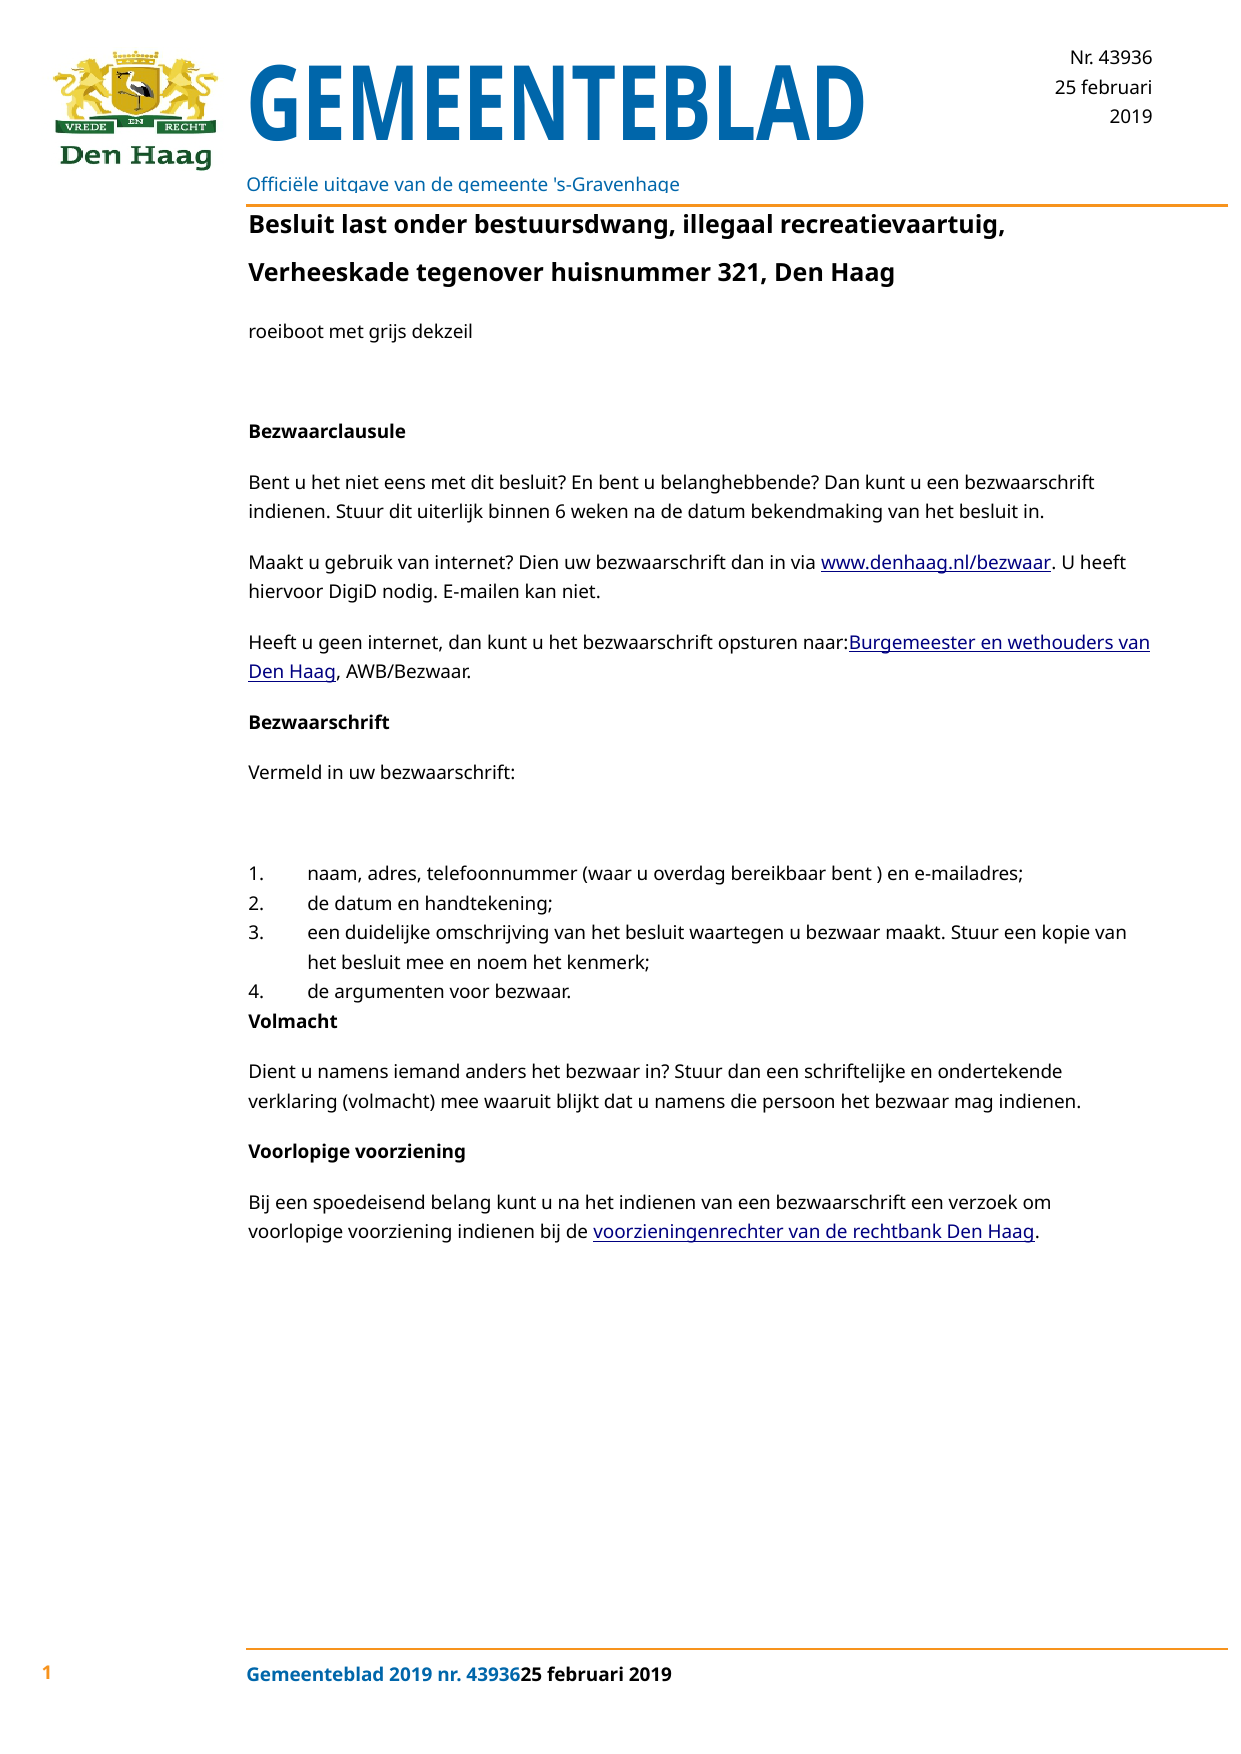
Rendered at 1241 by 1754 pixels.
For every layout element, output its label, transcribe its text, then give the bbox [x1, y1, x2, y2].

text Bent u het niet eens met dit besluit? En bent u belanghebbende? Dan kunt u een bezwaarschrift indienen. Stuur dit uiterlijk binnen 6 weken na de datum bekendmaking van het besluit in. [248, 469, 1152, 524]
text Bezwaarschrift [248, 709, 1152, 735]
text Besluit last onder bestuursdwang, illegaal recreatievaartuig, Verheeskade tegenover huisnummer 321, Den Haag [248, 207, 1152, 288]
list naam, adres, telefoonnummer (waar u overdag bereikbaar bent ) en e-mailadres; [248, 860, 1152, 886]
text Bij een spoedeisend belang kunt u na het indienen van een bezwaarschrift een verzoek om voorlopige voorziening indienen bij de voorzieningenrechter van de rechtbank Den Haag. [248, 1189, 1152, 1244]
text Maakt u gebruik van internet? Dien uw bezwaarschrift dan in via www.denhaag.nl/bezwaar. U heeft hiervoor DigiD nodig. E-mailen kan niet. [248, 549, 1152, 604]
text roeiboot met grijs dekzeil [248, 318, 1152, 344]
text Heeft u geen internet, dan kunt u het bezwaarschrift opsturen naar:Burgemeester en wethouders van Den Haag, AWB/Bezwaar. [248, 629, 1152, 684]
text Volmacht [248, 1008, 1152, 1034]
text Dient u namens iemand anders het bezwaar in? Stuur dan een schriftelijke en ondertekende verklaring (volmacht) mee waaruit blijkt dat u namens die persoon het bezwaar mag indienen. [248, 1059, 1152, 1114]
list de datum en handtekening; [248, 890, 1152, 916]
text Vermeld in uw bezwaarschrift: [248, 759, 1152, 785]
text Bezwaarclausule [248, 419, 1152, 444]
list een duidelijke omschrijving van het besluit waartegen u bezwaar maakt. Stuur een kopie van het besluit mee en noem het kenmerk; [248, 919, 1152, 975]
list de argumenten voor bezwaar. [248, 979, 1152, 1004]
picture [41, 47, 231, 172]
text Voorlopige voorziening [248, 1139, 1152, 1164]
